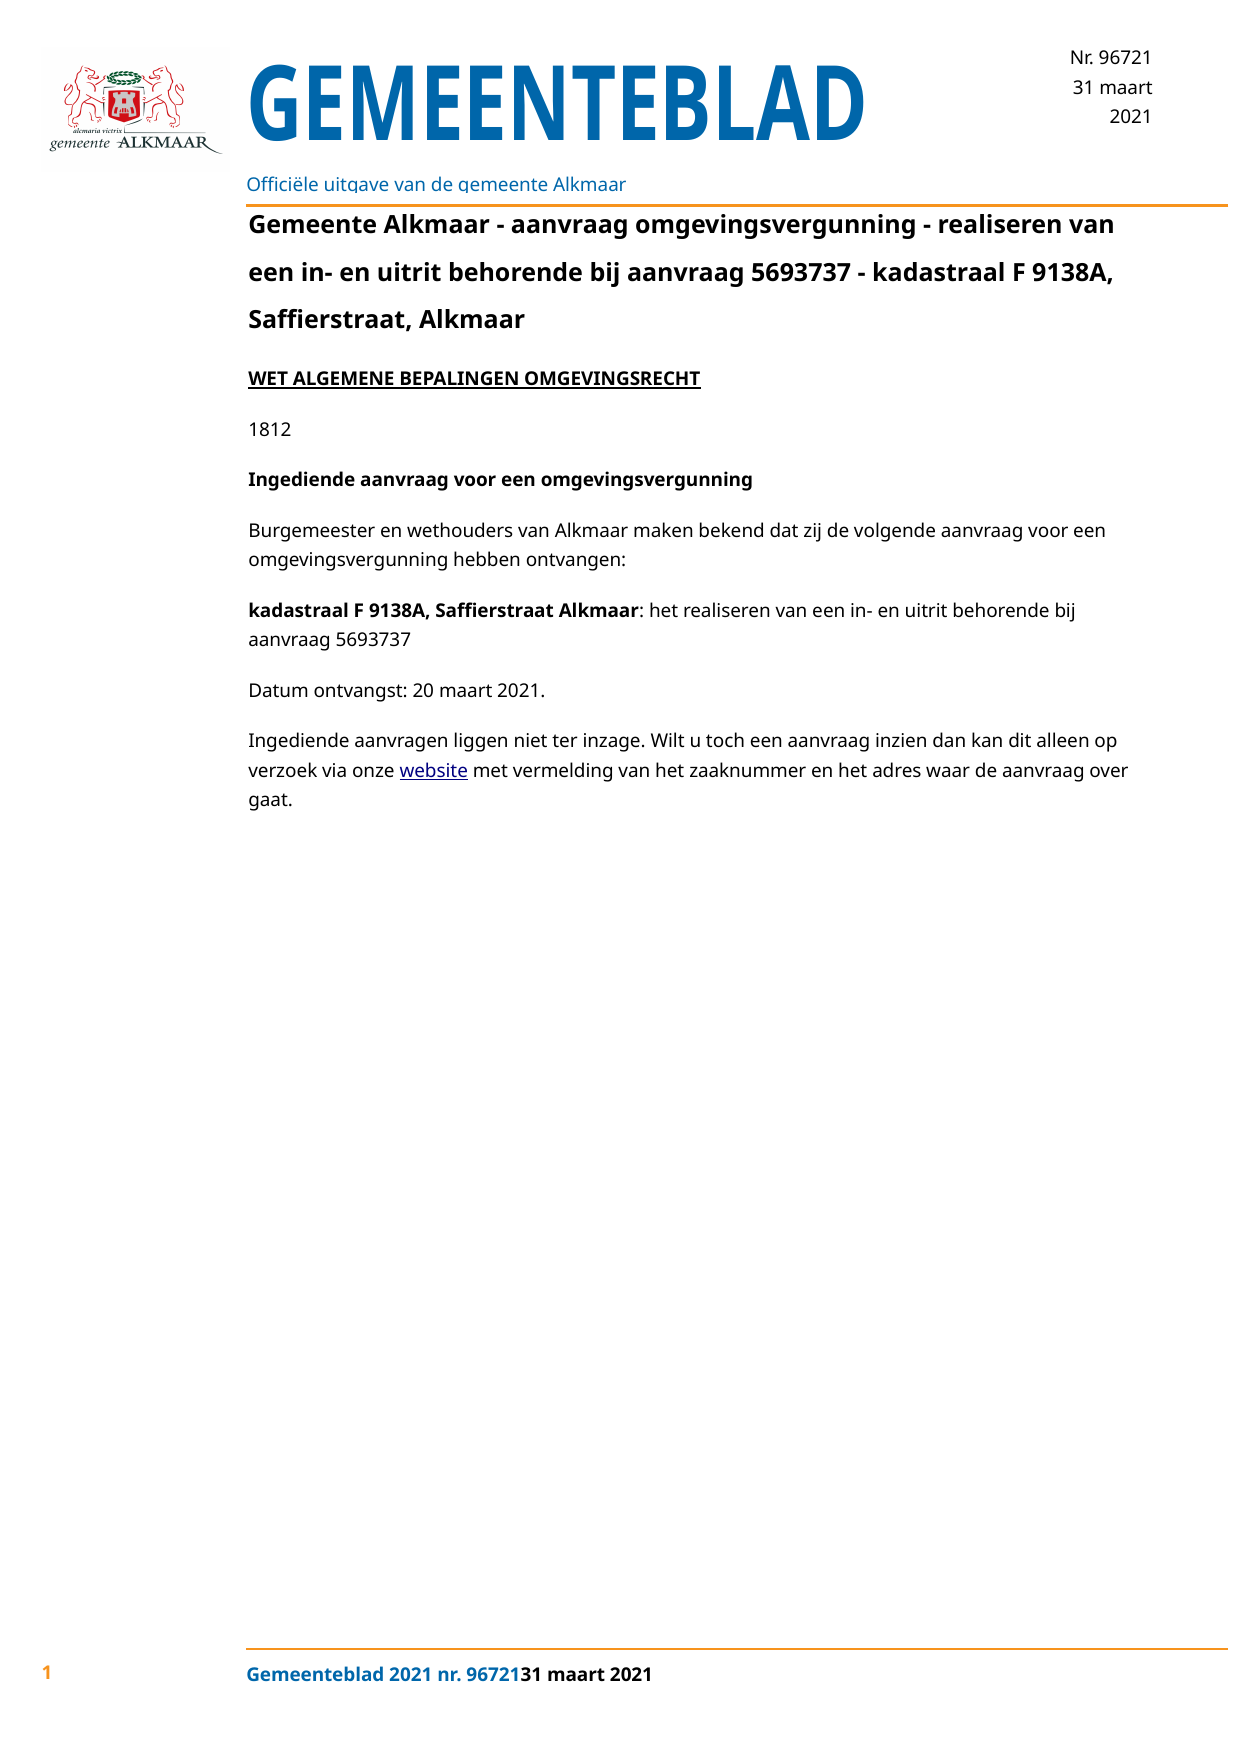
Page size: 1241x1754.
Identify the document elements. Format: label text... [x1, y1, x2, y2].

text Datum ontvangst: 20 maart 2021. [248, 677, 1152, 702]
text 1812 [248, 416, 1152, 442]
text kadastraal F 9138A, Saffierstraat Alkmaar: het realiseren van een in- en uitrit behorende bij aanvraag 5693737 [248, 597, 1152, 652]
text Ingediende aanvragen liggen niet ter inzage. Wilt u toch een aanvraag inzien dan kan dit alleen op verzoek via onze website met vermelding van het zaaknummer en het adres waar de aanvraag over gaat. [248, 727, 1152, 812]
picture [41, 47, 231, 172]
text Gemeente Alkmaar - aanvraag omgevingsvergunning - realiseren van een in- en uitrit behorende bij aanvraag 5693737 - kadastraal F 9138A, Saffierstraat, Alkmaar [248, 207, 1152, 336]
text Burgemeester en wethouders van Alkmaar maken bekend dat zij de volgende aanvraag voor een omgevingsvergunning hebben ontvangen: [248, 517, 1152, 572]
text Ingediende aanvraag voor een omgevingsvergunning [248, 466, 1152, 492]
text WET ALGEMENE BEPALINGEN OMGEVINGSRECHT [248, 366, 1152, 391]
